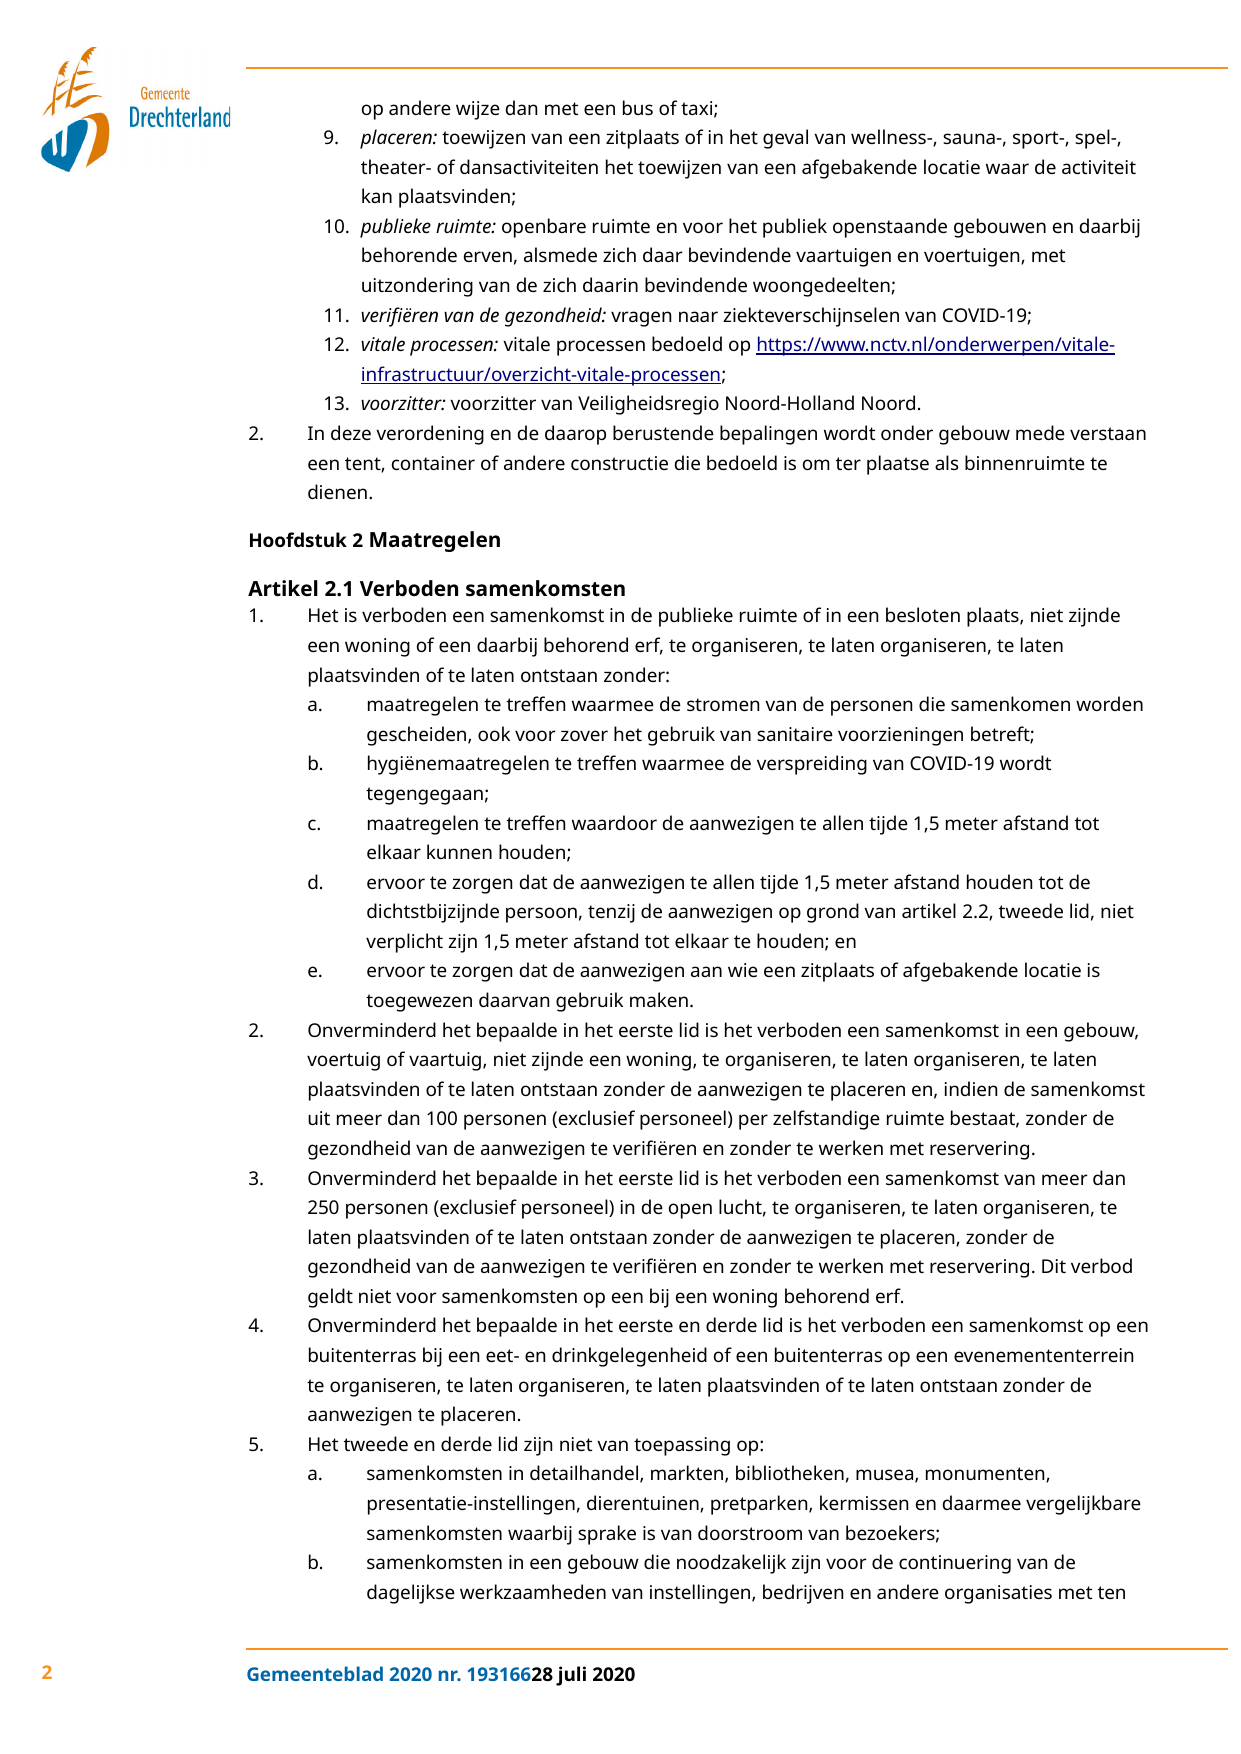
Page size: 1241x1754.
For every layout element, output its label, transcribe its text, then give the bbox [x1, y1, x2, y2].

list samenkomsten in een gebouw die noodzakelijk zijn voor de continuering van de dagelijkse werkzaamheden van instellingen, bedrijven en andere organisaties met ten [307, 1549, 1152, 1605]
list maatregelen te treffen waarmee de stromen van de personen die samenkomen worden gescheiden, ook voor zover het gebruik van sanitaire voorzieningen betreft; [307, 691, 1152, 747]
list Het tweede en derde lid zijn niet van toepassing op: [248, 1431, 1152, 1457]
list publieke ruimte: openbare ruimte en voor het publiek openstaande gebouwen en daarbij behorende erven, alsmede zich daar bevindende vaartuigen en voertuigen, met uitzondering van de zich daarin bevindende woongedeelten; [323, 213, 1152, 298]
list vitale processen: vitale processen bedoeld op https://www.nctv.nl/onderwerpen/vitale-infrastructuur/overzicht-vitale-processen; [323, 331, 1152, 387]
text Hoofdstuk 2 Maatregelen [248, 525, 1152, 553]
picture [41, 158, 64, 172]
list placeren: toewijzen van een zitplaats of in het geval van wellness-, sauna-, sport-, spel-, theater- of dansactiviteiten het toewijzen van een afgebakende locatie waar de activiteit kan plaatsvinden; [323, 124, 1152, 209]
list Onverminderd het bepaalde in het eerste en derde lid is het verboden een samenkomst op een buitenterras bij een eet- en drinkgelegenheid of een buitenterras op een evenemententerrein te organiseren, te laten organiseren, te laten plaatsvinden of te laten ontstaan zonder de aanwezigen te placeren. [248, 1313, 1152, 1427]
list ervoor te zorgen dat de aanwezigen aan wie een zitplaats of afgebakende locatie is toegewezen daarvan gebruik maken. [307, 958, 1152, 1013]
list Onverminderd het bepaalde in het eerste lid is het verboden een samenkomst in een gebouw, voertuig of vaartuig, niet zijnde een woning, te organiseren, te laten organiseren, te laten plaatsvinden of te laten ontstaan zonder de aanwezigen te placeren en, indien de samenkomst uit meer dan 100 personen (exclusief personeel) per zelfstandige ruimte bestaat, zonder de gezondheid van de aanwezigen te verifiëren en zonder te werken met reservering. [248, 1017, 1152, 1161]
text Artikel 2.1 Verboden samenkomsten [248, 574, 1152, 603]
picture [41, 47, 231, 172]
picture [226, 115, 231, 124]
list Onverminderd het bepaalde in het eerste lid is het verboden een samenkomst van meer dan 250 personen (exclusief personeel) in de open lucht, te organiseren, te laten organiseren, te laten plaatsvinden of te laten ontstaan zonder de aanwezigen te placeren, zonder de gezondheid van de aanwezigen te verifiëren en zonder te werken met reservering. Dit verbod geldt niet voor samenkomsten op een bij een woning behorend erf. [248, 1165, 1152, 1309]
list Het is verboden een samenkomst in de publieke ruimte of in een besloten plaats, niet zijnde een woning of een daarbij behorend erf, te organiseren, te laten organiseren, te laten plaatsvinden of te laten ontstaan zonder: [248, 603, 1152, 688]
list verifiëren van de gezondheid: vragen naar ziekteverschijnselen van COVID-19; [323, 302, 1152, 328]
list ervoor te zorgen dat de aanwezigen te allen tijde 1,5 meter afstand houden tot de dichtstbijzijnde persoon, tenzij de aanwezigen op grond van artikel 2.2, tweede lid, niet verplicht zijn 1,5 meter afstand tot elkaar te houden; en [307, 869, 1152, 954]
list op andere wijze dan met een bus of taxi; [323, 95, 1152, 121]
list In deze verordening en de daarop berustende bepalingen wordt onder gebouw mede verstaan een tent, container of andere constructie die bedoeld is om ter plaatse als binnenruimte te dienen. [248, 420, 1152, 505]
list hygiënemaatregelen te treffen waarmee de verspreiding van COVID-19 wordt tegengegaan; [307, 751, 1152, 806]
list samenkomsten in detailhandel, markten, bibliotheken, musea, monumenten, presentatie-instellingen, dierentuinen, pretparken, kermissen en daarmee vergelijkbare samenkomsten waarbij sprake is van doorstroom van bezoekers; [307, 1461, 1152, 1546]
list voorzitter: voorzitter van Veiligheidsregio Noord-Holland Noord. [323, 391, 1152, 416]
list maatregelen te treffen waardoor de aanwezigen te allen tijde 1,5 meter afstand tot elkaar kunnen houden; [307, 810, 1152, 865]
